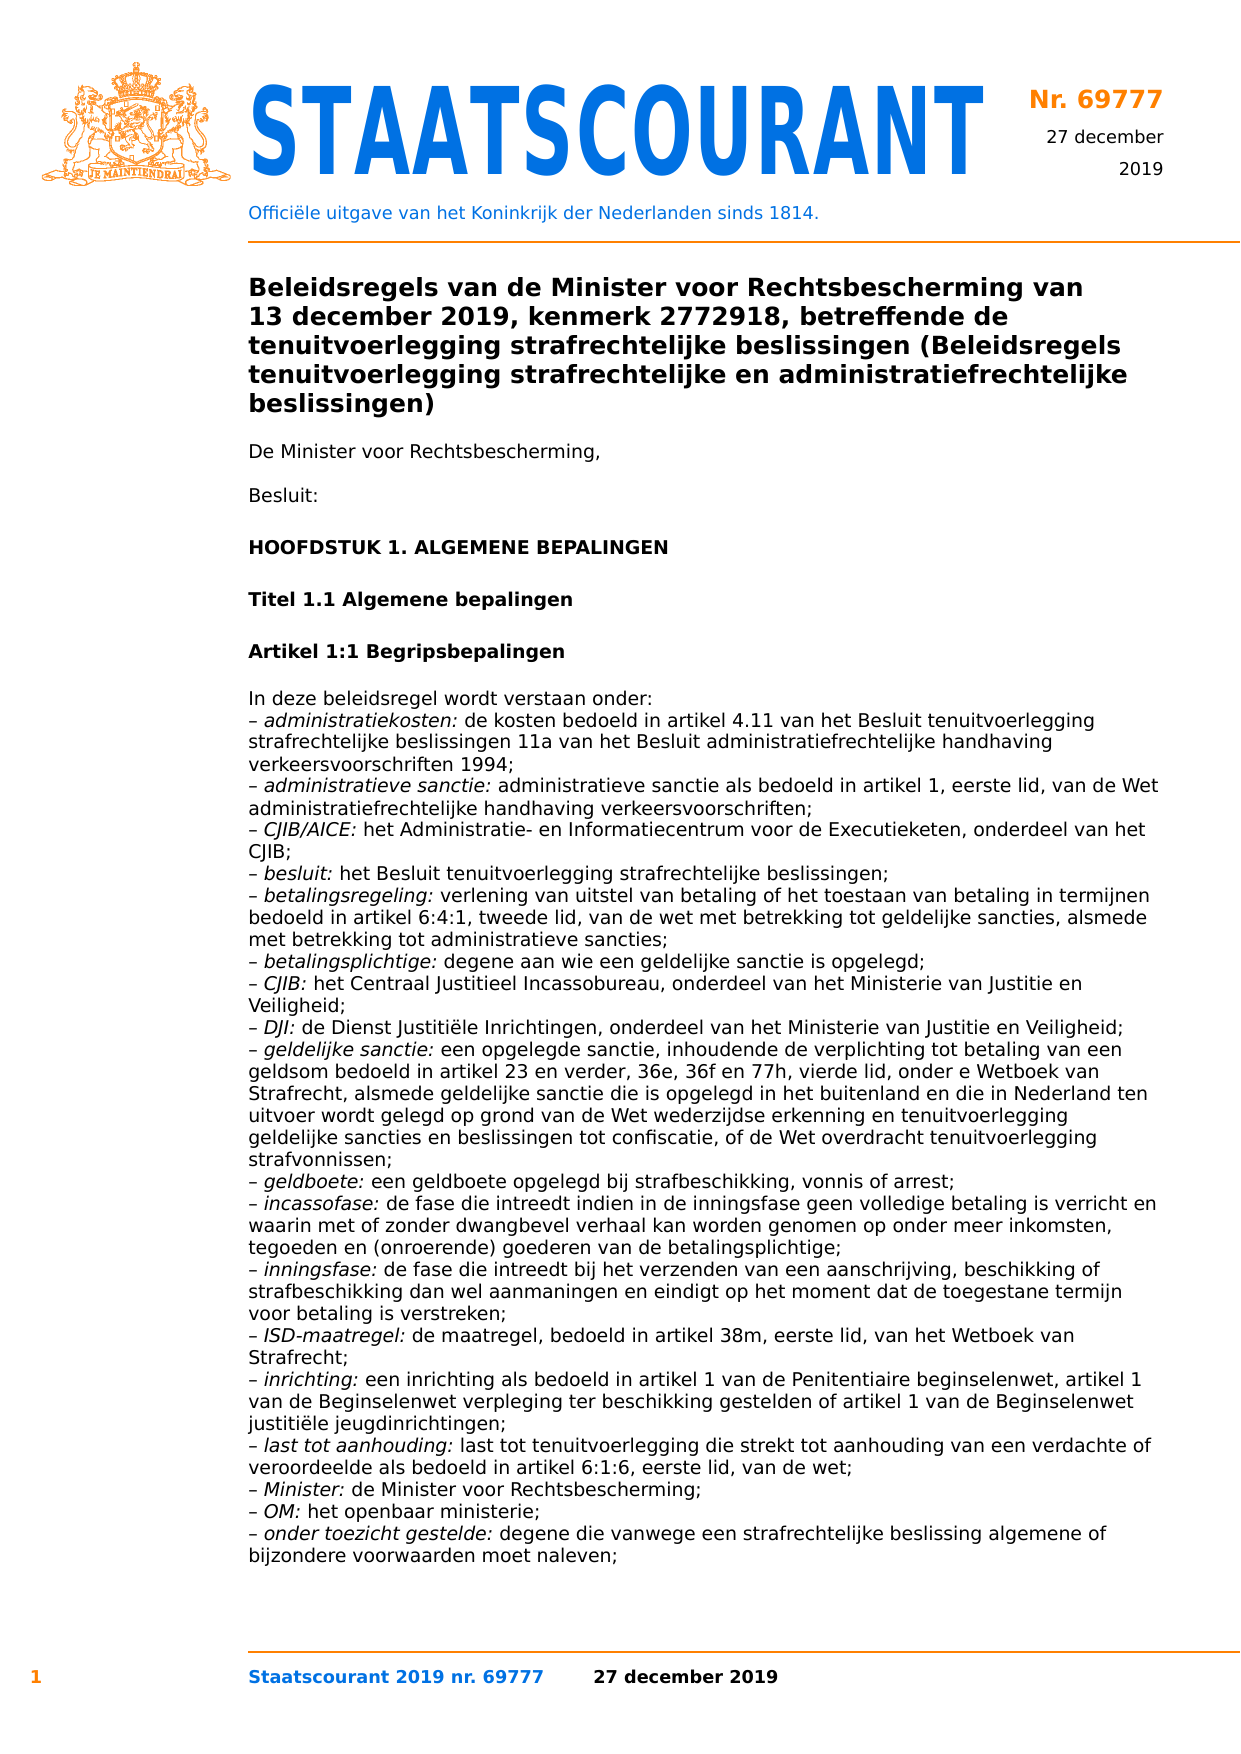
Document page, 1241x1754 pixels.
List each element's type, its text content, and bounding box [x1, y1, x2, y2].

subtitle HOOFDSTUK 1. ALGEMENE BEPALINGEN [248, 537, 1163, 558]
text – CJIB/AICE: het Administratie- en Informatiecentrum voor de Executieketen, onderdeel van het CJIB; [248, 819, 1163, 863]
table_cell 2019 [998, 153, 1240, 203]
text – geldboete: een geldboete opgelegd bij strafbeschikking, vonnis of arrest; [248, 1171, 1163, 1193]
table_cell 27 december [998, 121, 1240, 153]
text – DJI: de Dienst Justitiële Inrichtingen, onderdeel van het Ministerie van Justitie en Veiligheid; [248, 1017, 1163, 1039]
text In deze beleidsregel wordt verstaan onder: [248, 687, 1163, 709]
table_header STAATSCOURANT [248, 62, 998, 203]
text – last tot aanhouding: last tot tenuitvoerlegging die strekt tot aanhouding van een verdachte of veroordeelde als bedoeld in artikel 6:1:6, eerste lid, van de wet; [248, 1435, 1163, 1479]
text – administratiekosten: de kosten bedoeld in artikel 4.11 van het Besluit tenuitvoerlegging strafrechtelijke beslissingen 11a van het Besluit administratiefrechtelijke handhaving verkeersvoorschriften 1994; [248, 709, 1163, 775]
table_header [25, 62, 248, 241]
text De Minister voor Rechtsbescherming, [248, 441, 1163, 463]
subtitle Titel 1.1 Algemene bepalingen [248, 588, 1163, 611]
subtitle Beleidsregels van de Minister voor Rechtsbescherming van 13 december 2019, kenmerk 2772918, betreffende de tenuitvoerlegging strafrechtelijke beslissingen (Beleidsregels tenuitvoerlegging strafrechtelijke en administratiefrechtelijke beslissingen) [248, 273, 1163, 419]
table_header Nr. 69777 [998, 62, 1240, 121]
picture [41, 62, 231, 186]
text – OM: het openbaar ministerie; [248, 1501, 1163, 1523]
text – geldelijke sanctie: een opgelegde sanctie, inhoudende de verplichting tot betaling van een geldsom bedoeld in artikel 23 en verder, 36e, 36f en 77h, vierde lid, onder e Wetboek van Strafrecht, alsmede geldelijke sanctie die is opgelegd in het buitenland en die in Nederland ten uitvoer wordt gelegd op grond van de Wet wederzijdse erkenning en tenuitvoerlegging geldelijke sancties en beslissingen tot confiscatie, of de Wet overdracht tenuitvoerlegging strafvonnissen; [248, 1039, 1163, 1171]
text Besluit: [248, 484, 1163, 507]
text – administratieve sanctie: administratieve sanctie als bedoeld in artikel 1, eerste lid, van de Wet administratiefrechtelijke handhaving verkeersvoorschriften; [248, 775, 1163, 819]
text – Minister: de Minister voor Rechtsbescherming; [248, 1479, 1163, 1501]
text – inningsfase: de fase die intreedt bij het verzenden van een aanschrijving, beschikking of strafbeschikking dan wel aanmaningen en eindigt op het moment dat de toegestane termijn voor betaling is verstreken; [248, 1259, 1163, 1325]
text – besluit: het Besluit tenuitvoerlegging strafrechtelijke beslissingen; [248, 863, 1163, 885]
table_cell Officiële uitgave van het Koninkrijk der Nederlanden sinds 1814. [248, 203, 1240, 241]
text – betalingsplichtige: degene aan wie een geldelijke sanctie is opgelegd; [248, 951, 1163, 973]
text – CJIB: het Centraal Justitieel Incassobureau, onderdeel van het Ministerie van Justitie en Veiligheid; [248, 973, 1163, 1017]
text – betalingsregeling: verlening van uitstel van betaling of het toestaan van betaling in termijnen bedoeld in artikel 6:4:1, tweede lid, van de wet met betrekking tot geldelijke sancties, alsmede met betrekking tot administratieve sancties; [248, 885, 1163, 951]
subtitle Artikel 1:1 Begripsbepalingen [248, 641, 1163, 662]
text – inrichting: een inrichting als bedoeld in artikel 1 van de Penitentiaire beginselenwet, artikel 1 van de Beginselenwet verpleging ter beschikking gestelden of artikel 1 van de Beginselenwet justitiële jeugdinrichtingen; [248, 1369, 1163, 1435]
text – ISD-maatregel: de maatregel, bedoeld in artikel 38m, eerste lid, van het Wetboek van Strafrecht; [248, 1325, 1163, 1369]
text – incassofase: de fase die intreedt indien in de inningsfase geen volledige betaling is verricht en waarin met of zonder dwangbevel verhaal kan worden genomen op onder meer inkomsten, tegoeden en (onroerende) goederen van de betalingsplichtige; [248, 1193, 1163, 1259]
text – onder toezicht gestelde: degene die vanwege een strafrechtelijke beslissing algemene of bijzondere voorwaarden moet naleven; [248, 1523, 1163, 1567]
